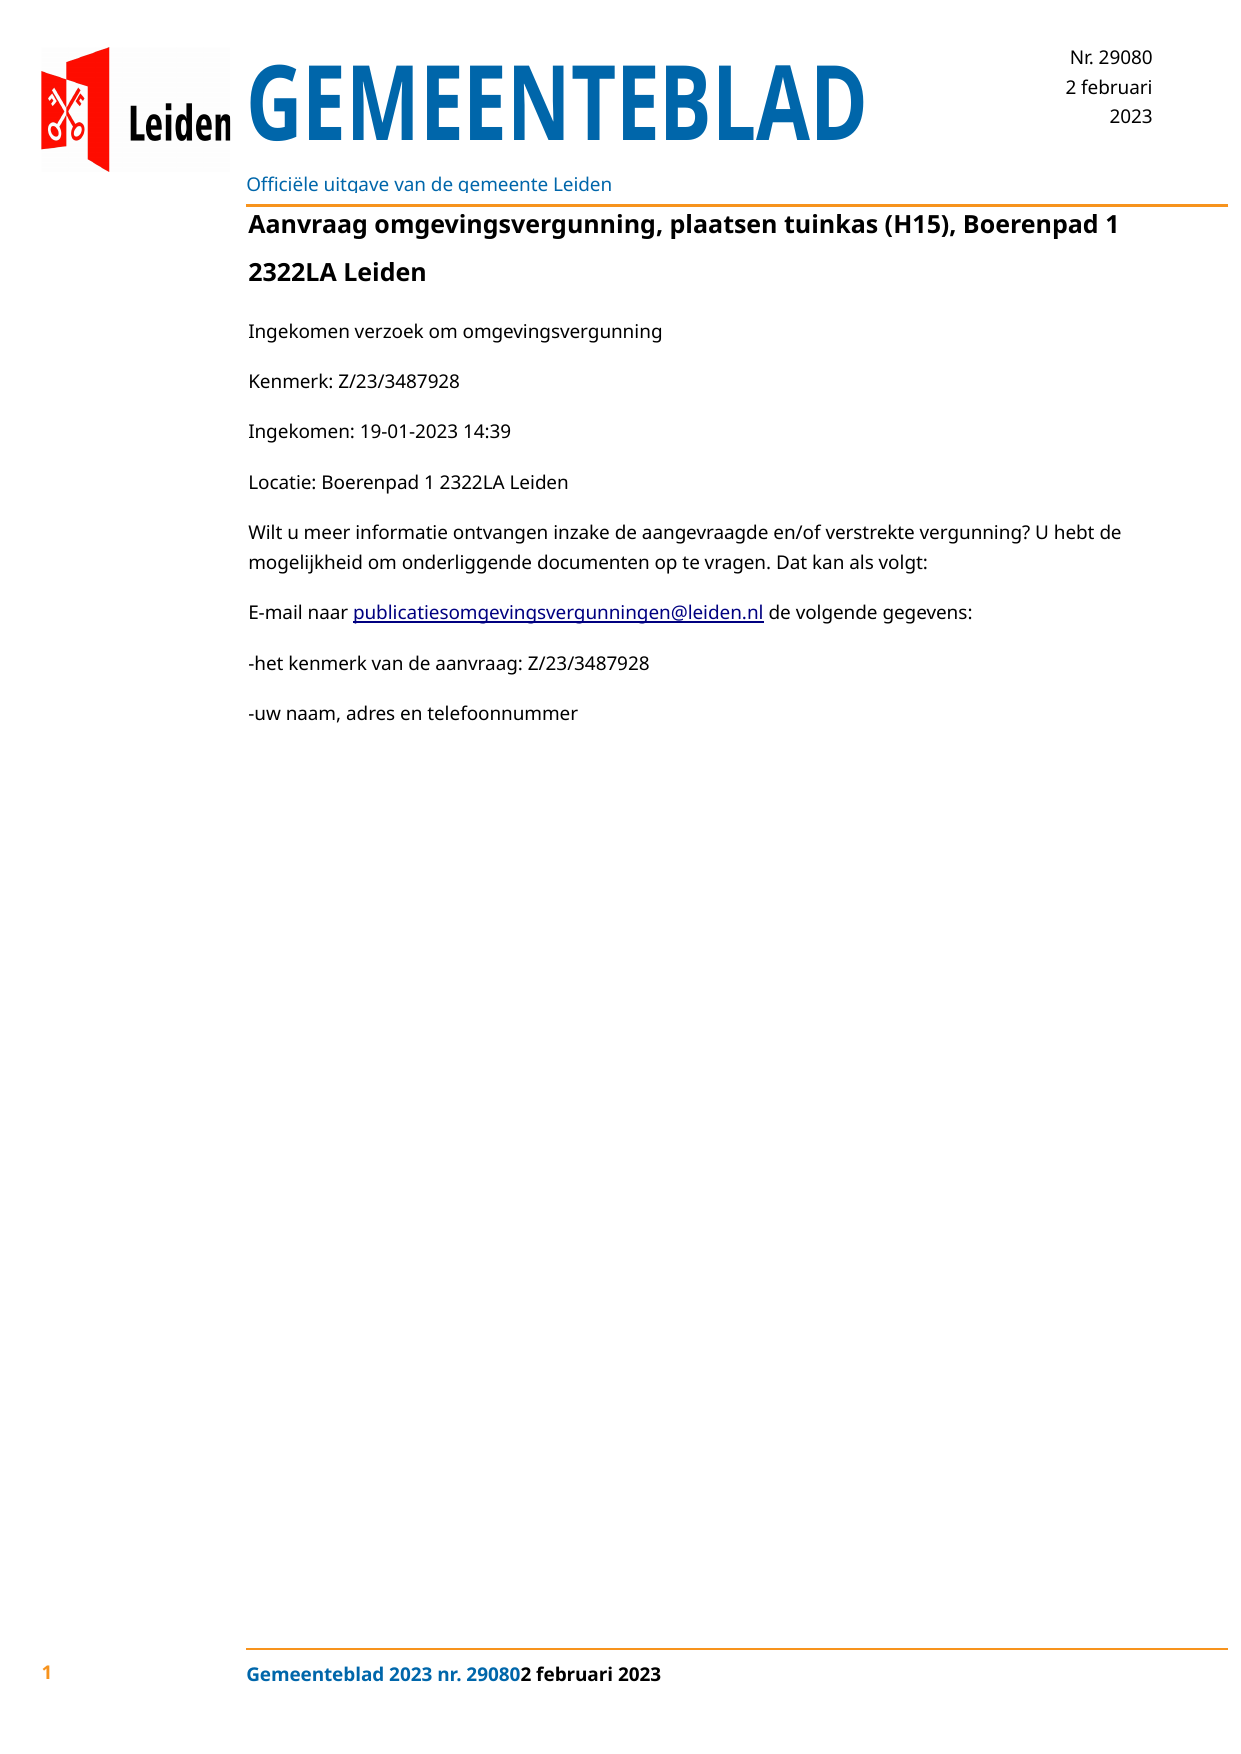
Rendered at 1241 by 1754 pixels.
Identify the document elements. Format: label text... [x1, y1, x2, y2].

text Ingekomen verzoek om omgevingsvergunning [248, 318, 1152, 344]
text Ingekomen: 19-01-2023 14:39 [248, 419, 1152, 444]
text Wilt u meer informatie ontvangen inzake de aangevraagde en/of verstrekte vergunning? U hebt de mogelijkheid om onderliggende documenten op te vragen. Dat kan als volgt: [248, 519, 1152, 575]
picture [41, 47, 231, 172]
text Locatie: Boerenpad 1 2322LA Leiden [248, 469, 1152, 495]
text Aanvraag omgevingsvergunning, plaatsen tuinkas (H15), Boerenpad 1 2322LA Leiden [248, 207, 1152, 288]
text -het kenmerk van de aanvraag: Z/23/3487928 [248, 650, 1152, 676]
text -uw naam, adres en telefoonnummer [248, 700, 1152, 726]
text Kenmerk: Z/23/3487928 [248, 368, 1152, 394]
text E-mail naar publicatiesomgevingsvergunningen@leiden.nl de volgende gegevens: [248, 599, 1152, 625]
